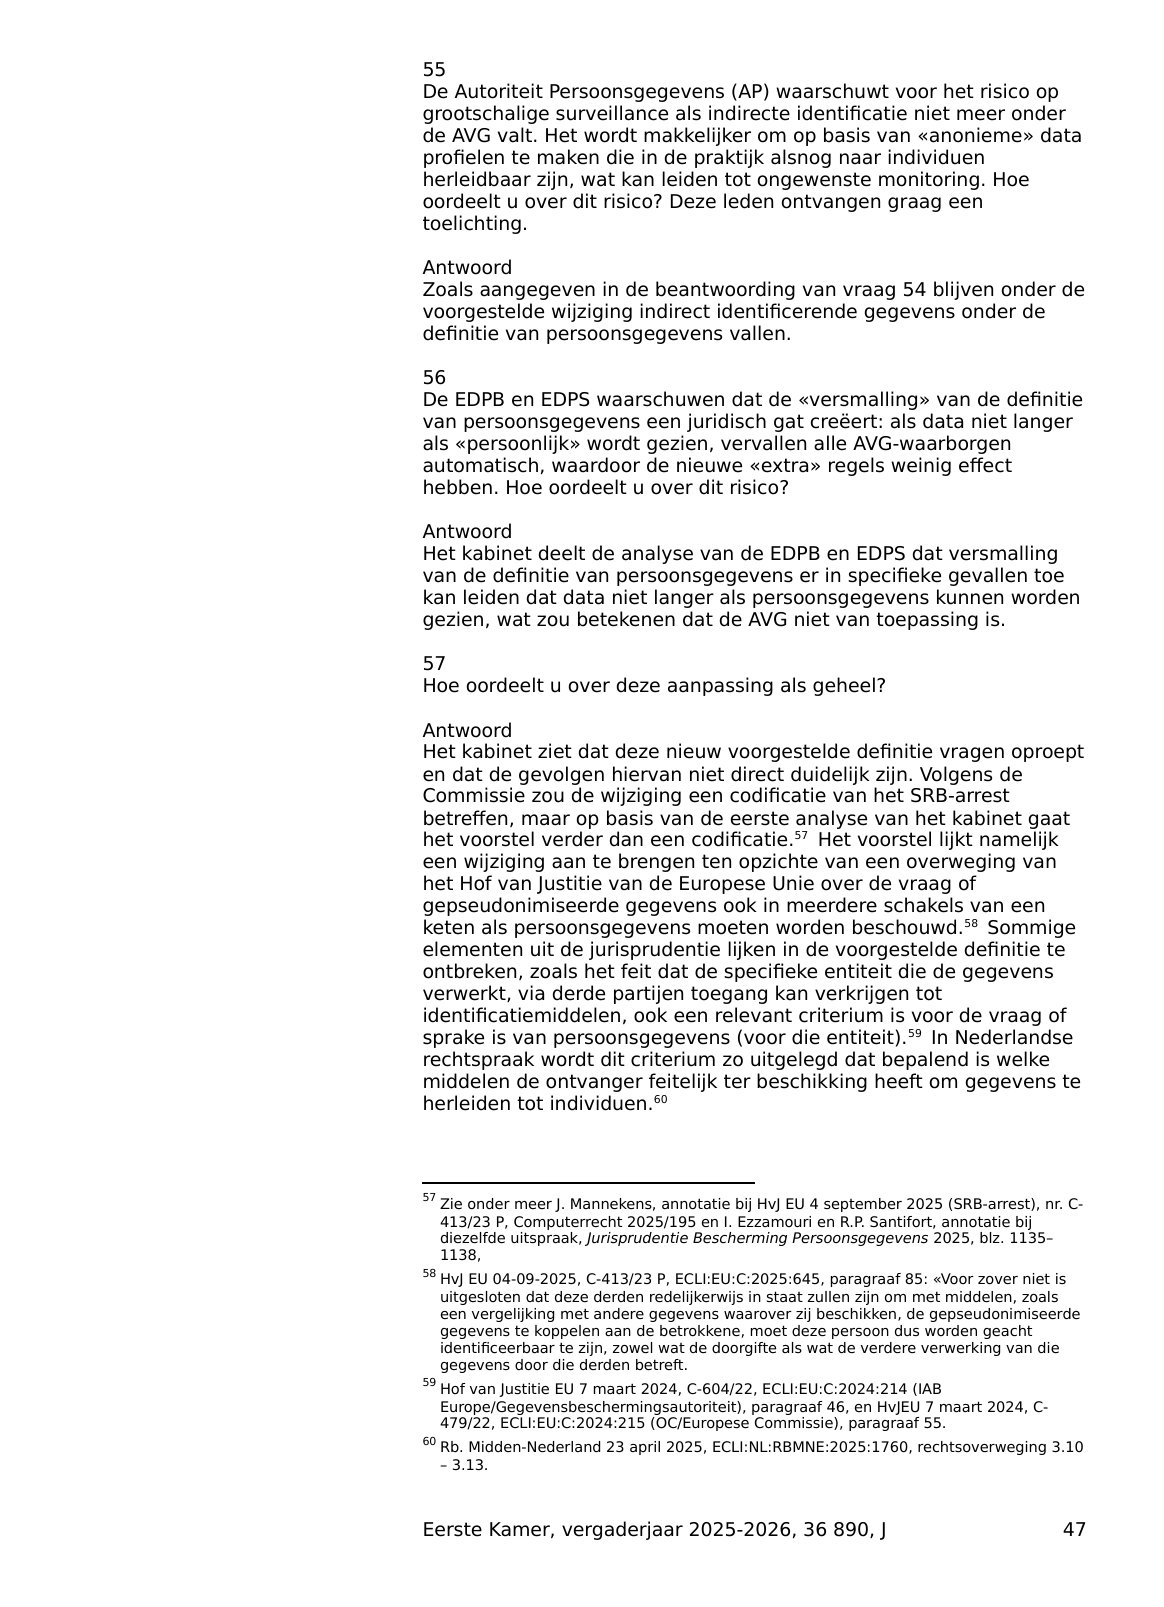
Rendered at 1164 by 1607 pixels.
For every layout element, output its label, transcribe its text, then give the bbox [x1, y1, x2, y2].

text 55 [422, 59, 1087, 81]
text HvJ EU 04-09-2025, C-413/23 P, ECLI:EU:C:2025:645, paragraaf 85: «Voor zover niet is uitgesloten dat deze derden redelijkerwijs in staat zullen zijn om met middelen, zoals een vergelijking met andere gegevens waarover zij beschikken, de gepseudonimiseerde gegevens te koppelen aan de betrokkene, moet deze persoon dus worden geacht identificeerbaar te zijn, zowel wat de doorgifte als wat de verdere verwerking van die gegevens door die derden betreft. [422, 1267, 1087, 1374]
text Het kabinet deelt de analyse van de EDPB en EDPS dat versmalling van de definitie van persoonsgegevens er in specifieke gevallen toe kan leiden dat data niet langer als persoonsgegevens kunnen worden gezien, wat zou betekenen dat de AVG niet van toepassing is. [422, 543, 1087, 631]
text Antwoord [422, 257, 1087, 279]
text Zie onder meer J. Mannekens, annotatie bij HvJ EU 4 september 2025 (SRB-arrest), nr. C-413/23 P, Computerrecht 2025/195 en I. Ezzamouri en R.P. Santifort, annotatie bij diezelfde uitspraak, Jurisprudentie Bescherming Persoonsgegevens 2025, blz. 1135–1138, [422, 1192, 1087, 1264]
text Zoals aangegeven in de beantwoording van vraag 54 blijven onder de voorgestelde wijziging indirect identificerende gegevens onder de definitie van persoonsgegevens vallen. [422, 279, 1087, 345]
text Antwoord [422, 719, 1087, 741]
text Hoe oordeelt u over deze aanpassing als geheel? [422, 675, 1087, 697]
text 57 [422, 653, 1087, 675]
text Antwoord [422, 521, 1087, 543]
text Hof van Justitie EU 7 maart 2024, C-604/22, ECLI:EU:C:2024:214 (IAB Europe/Gegevensbeschermingsautoriteit), paragraaf 46, en HvJEU 7 maart 2024, C-479/22, ECLI:EU:C:2024:215 (OC/Europese Commissie), paragraaf 55. [422, 1377, 1087, 1432]
text Rb. Midden-Nederland 23 april 2025, ECLI:NL:RBMNE:2025:1760, rechtsoverweging 3.10 – 3.13. [422, 1435, 1087, 1474]
text Het kabinet ziet dat deze nieuw voorgestelde definitie vragen oproept en dat de gevolgen hiervan niet direct duidelijk zijn. Volgens de Commissie zou de wijziging een codificatie van het SRB-arrest betreffen, maar op basis van de eerste analyse van het kabinet gaat het voorstel verder dan een codificatie. Het voorstel lijkt namelijk een wijziging aan te brengen ten opzichte van een overweging van het Hof van Justitie van de Europese Unie over de vraag of gepseudonimiseerde gegevens ook in meerdere schakels van een keten als persoonsgegevens moeten worden beschouwd. Sommige elementen uit de jurisprudentie lijken in de voorgestelde definitie te ontbreken, zoals het feit dat de specifieke entiteit die de gegevens verwerkt, via derde partijen toegang kan verkrijgen tot identificatiemiddelen, ook een relevant criterium is voor de vraag of sprake is van persoonsgegevens (voor die entiteit). In Nederlandse rechtspraak wordt dit criterium zo uitgelegd dat bepalend is welke middelen de ontvanger feitelijk ter beschikking heeft om gegevens te herleiden tot individuen. [422, 741, 1087, 1115]
text De EDPB en EDPS waarschuwen dat de «versmalling» van de definitie van persoonsgegevens een juridisch gat creëert: als data niet langer als «persoonlijk» wordt gezien, vervallen alle AVG-waarborgen automatisch, waardoor de nieuwe «extra» regels weinig effect hebben. Hoe oordeelt u over dit risico? [422, 389, 1087, 499]
text 56 [422, 367, 1087, 389]
text De Autoriteit Persoonsgegevens (AP) waarschuwt voor het risico op grootschalige surveillance als indirecte identificatie niet meer onder de AVG valt. Het wordt makkelijker om op basis van «anonieme» data profielen te maken die in de praktijk alsnog naar individuen herleidbaar zijn, wat kan leiden tot ongewenste monitoring. Hoe oordeelt u over dit risico? Deze leden ontvangen graag een toelichting. [422, 81, 1087, 235]
